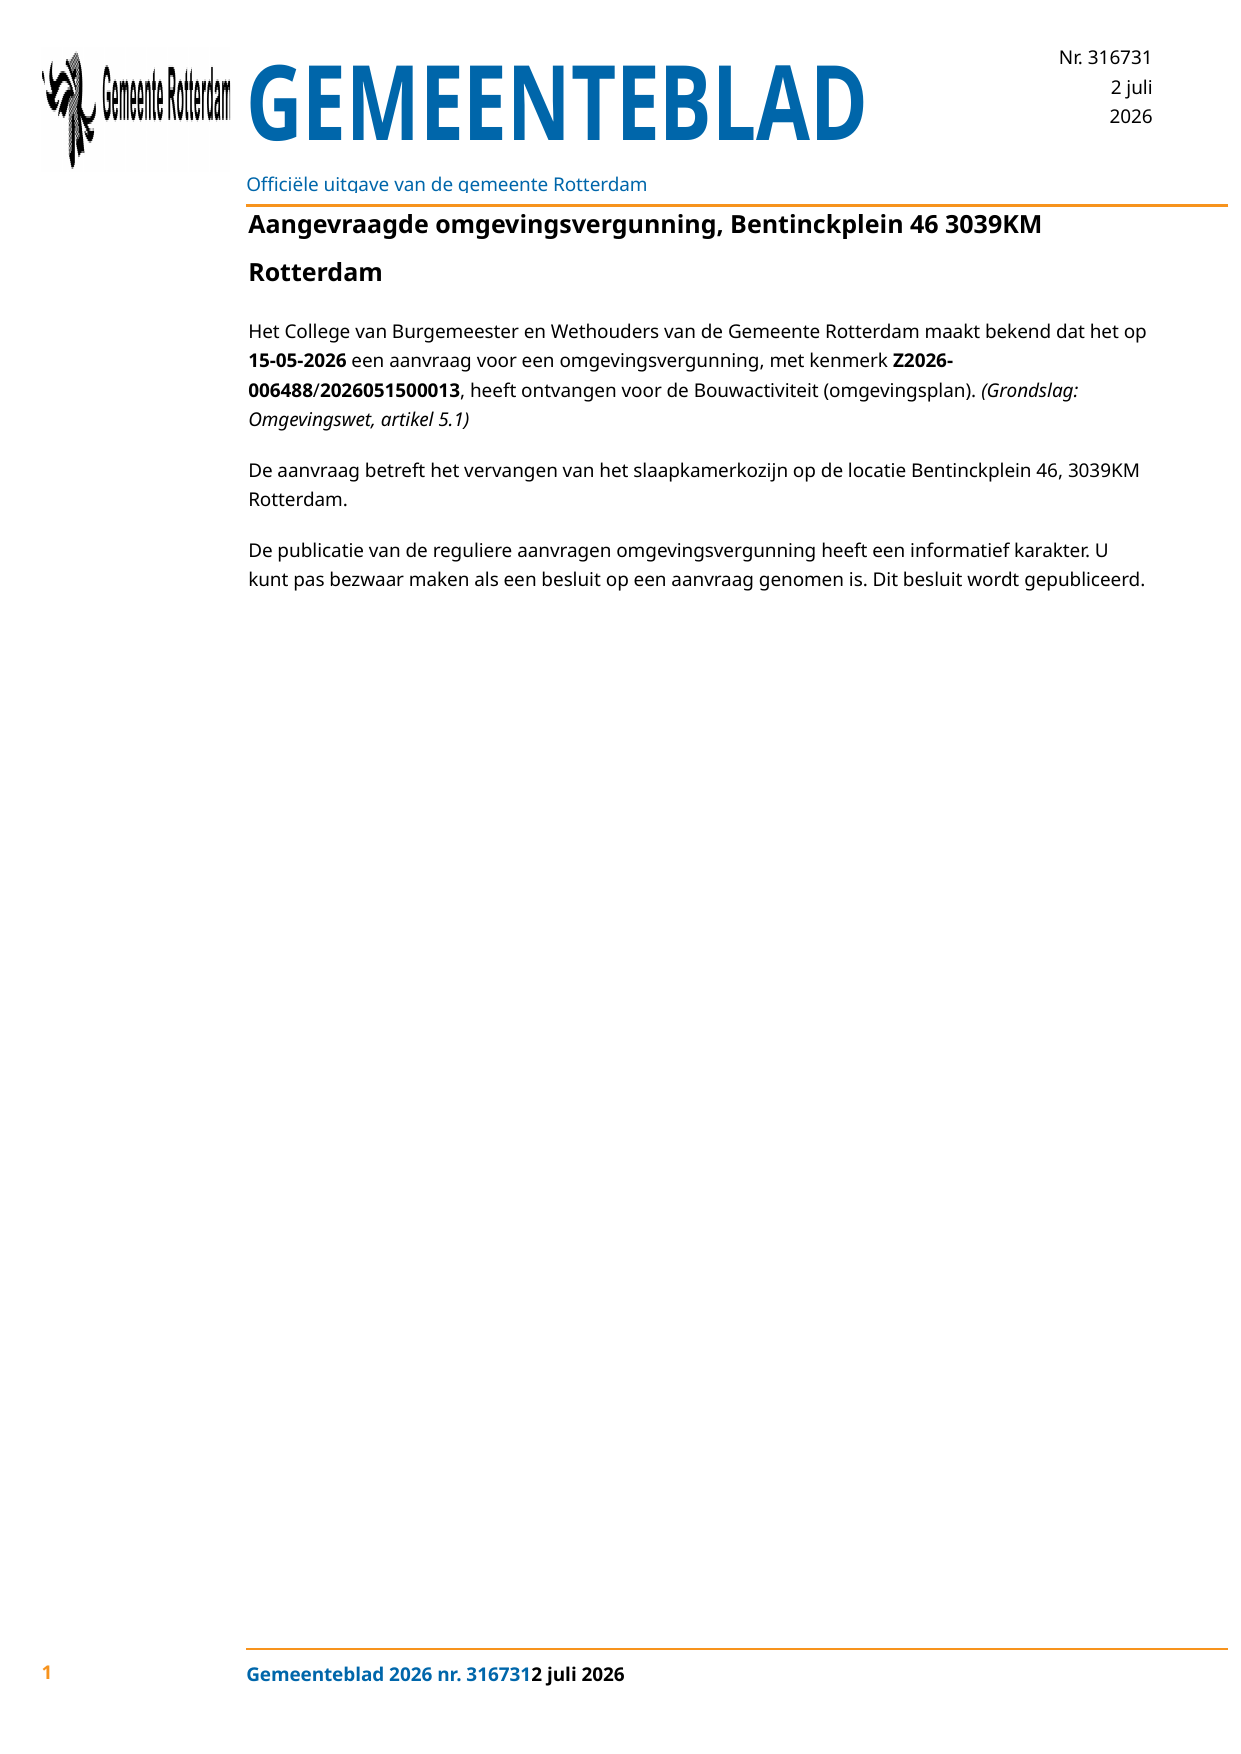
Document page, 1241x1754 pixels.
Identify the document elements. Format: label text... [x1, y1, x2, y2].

text Aangevraagde omgevingsvergunning, Bentinckplein 46 3039KM Rotterdam [248, 207, 1152, 288]
text De publicatie van de reguliere aanvragen omgevingsvergunning heeft een informatief karakter. U kunt pas bezwaar maken als een besluit op een aanvraag genomen is. Dit besluit wordt gepubliceerd. [248, 537, 1152, 592]
text Het College van Burgemeester en Wethouders van de Gemeente Rotterdam maakt bekend dat het op 15-05-2026 een aanvraag voor een omgevingsvergunning, met kenmerk Z2026-006488/2026051500013, heeft ontvangen voor de Bouwactiviteit (omgevingsplan). (Grondslag: Omgevingswet, artikel 5.1) [248, 318, 1152, 432]
text De aanvraag betreft het vervangen van het slaapkamerkozijn op de locatie Bentinckplein 46, 3039KM Rotterdam. [248, 457, 1152, 512]
picture [41, 47, 231, 172]
